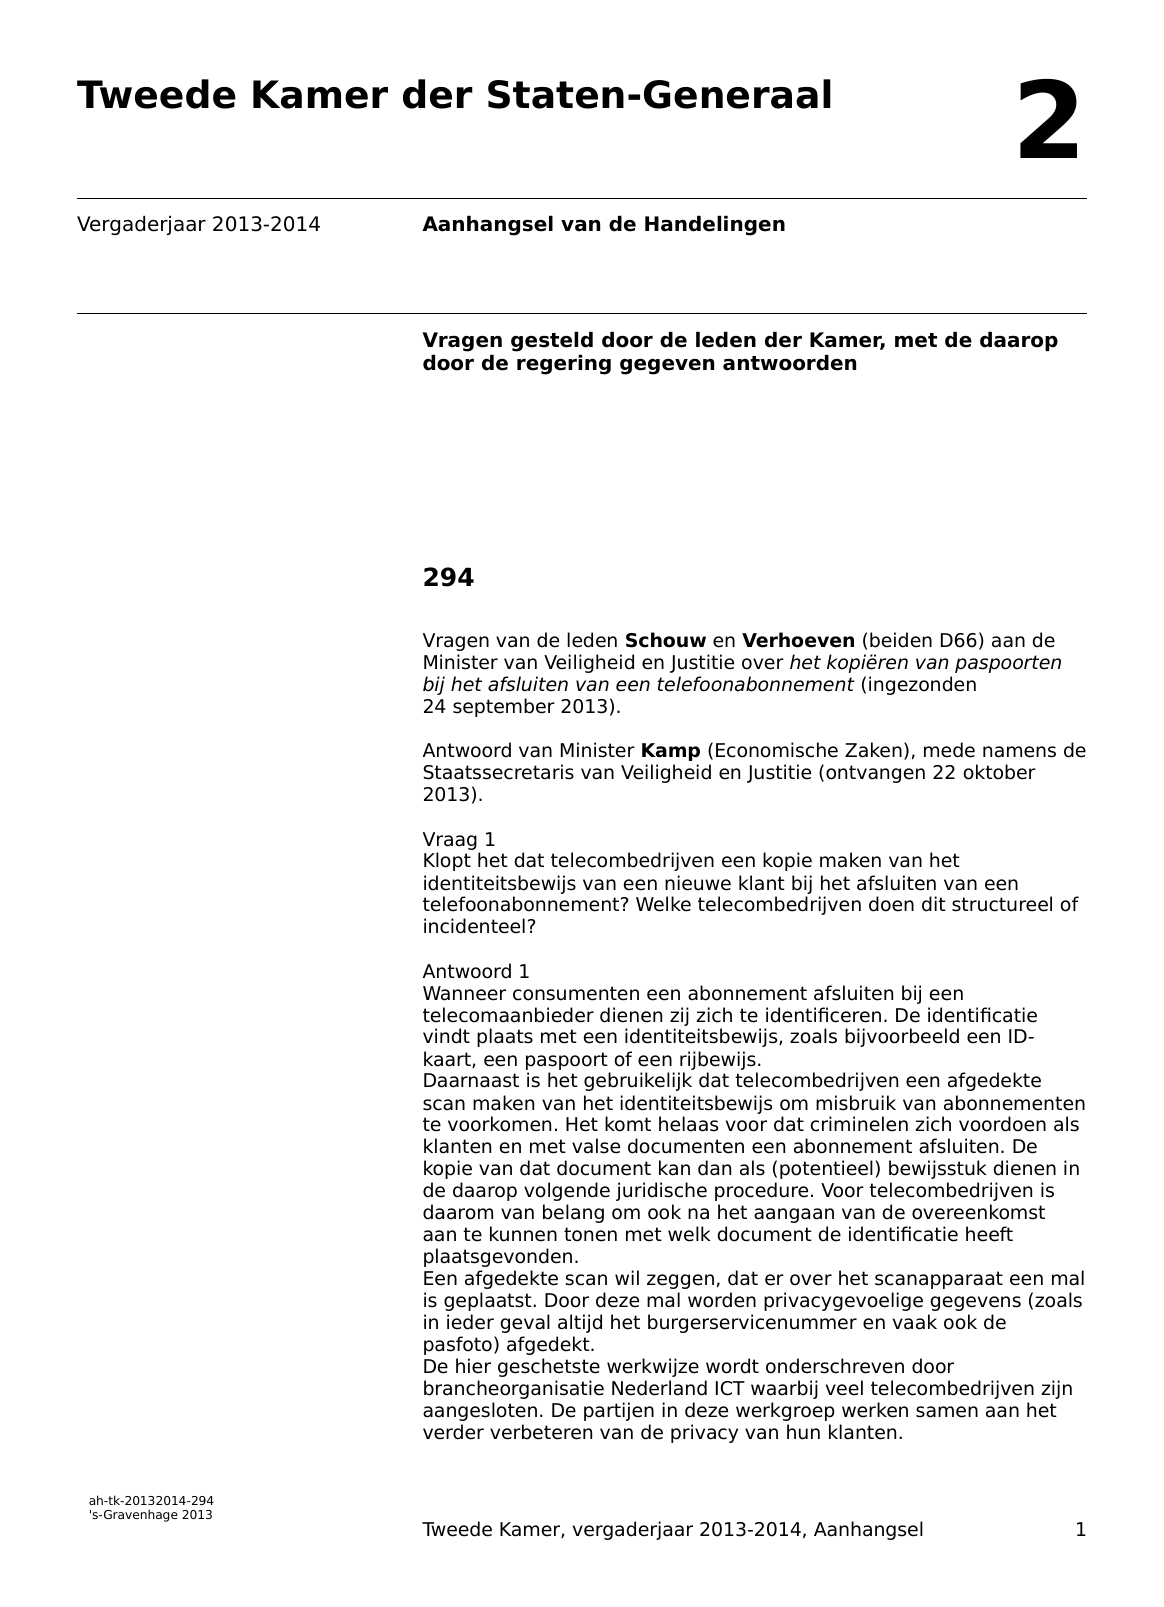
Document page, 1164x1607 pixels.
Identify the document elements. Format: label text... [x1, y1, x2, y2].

text Daarnaast is het gebruikelijk dat telecombedrijven een afgedekte scan maken van het identiteitsbewijs om misbruik van abonnementen te voorkomen. Het komt helaas voor dat criminelen zich voordoen als klanten en met valse documenten een abonnement afsluiten. De kopie van dat document kan dan als (potentieel) bewijsstuk dienen in de daarop volgende juridische procedure. Voor telecombedrijven is daarom van belang om ook na het aangaan van de overeenkomst aan te kunnen tonen met welk document de identificatie heeft plaatsgevonden. [422, 1070, 1087, 1268]
table_header Tweede Kamer der Staten-Generaal [77, 59, 886, 198]
text 's-Gravenhage 2013 [88, 1508, 323, 1522]
text Een afgedekte scan wil zeggen, dat er over het scanapparaat een mal is geplaatst. Door deze mal worden privacygevoelige gegevens (zoals in ieder geval altijd het burgerservicenummer en vaak ook de pasfoto) afgedekt. [422, 1268, 1087, 1356]
table_header 2 [886, 59, 1087, 198]
text Antwoord van Minister Kamp (Economische Zaken), mede namens de Staatssecretaris van Veiligheid en Justitie (ontvangen 22 oktober 2013). [422, 740, 1087, 806]
table_cell Aanhangsel van de Handelingen [422, 199, 1087, 313]
text Wanneer consumenten een abonnement afsluiten bij een telecomaanbieder dienen zij zich te identificeren. De identificatie vindt plaats met een identiteitsbewijs, zoals bijvoorbeeld een ID-kaart, een paspoort of een rijbewijs. [422, 982, 1087, 1070]
text 294 [422, 563, 1087, 592]
table_cell [77, 314, 422, 375]
table_cell Vergaderjaar 2013-2014 [77, 199, 422, 313]
text Klopt het dat telecombedrijven een kopie maken van het identiteitsbewijs van een nieuwe klant bij het afsluiten van een telefoonabonnement? Welke telecombedrijven doen dit structureel of incidenteel? [422, 850, 1087, 938]
text Vragen van de leden Schouw en Verhoeven (beiden D66) aan de Minister van Veiligheid en Justitie over het kopiëren van paspoorten bij het afsluiten van een telefoonabonnement (ingezonden 24 september 2013). [422, 630, 1087, 718]
text De hier geschetste werkwijze wordt onderschreven door brancheorganisatie Nederland ICT waarbij veel telecombedrijven zijn aangesloten. De partijen in deze werkgroep werken samen aan het verder verbeteren van de privacy van hun klanten. [422, 1356, 1087, 1444]
text ah-tk-20132014-294 [88, 1494, 323, 1508]
text Antwoord 1 [422, 961, 1087, 982]
text Vraag 1 [422, 828, 1087, 850]
table_cell Vragen gesteld door de leden der Kamer, met de daarop door de regering gegeven antwoorden [422, 314, 1087, 375]
